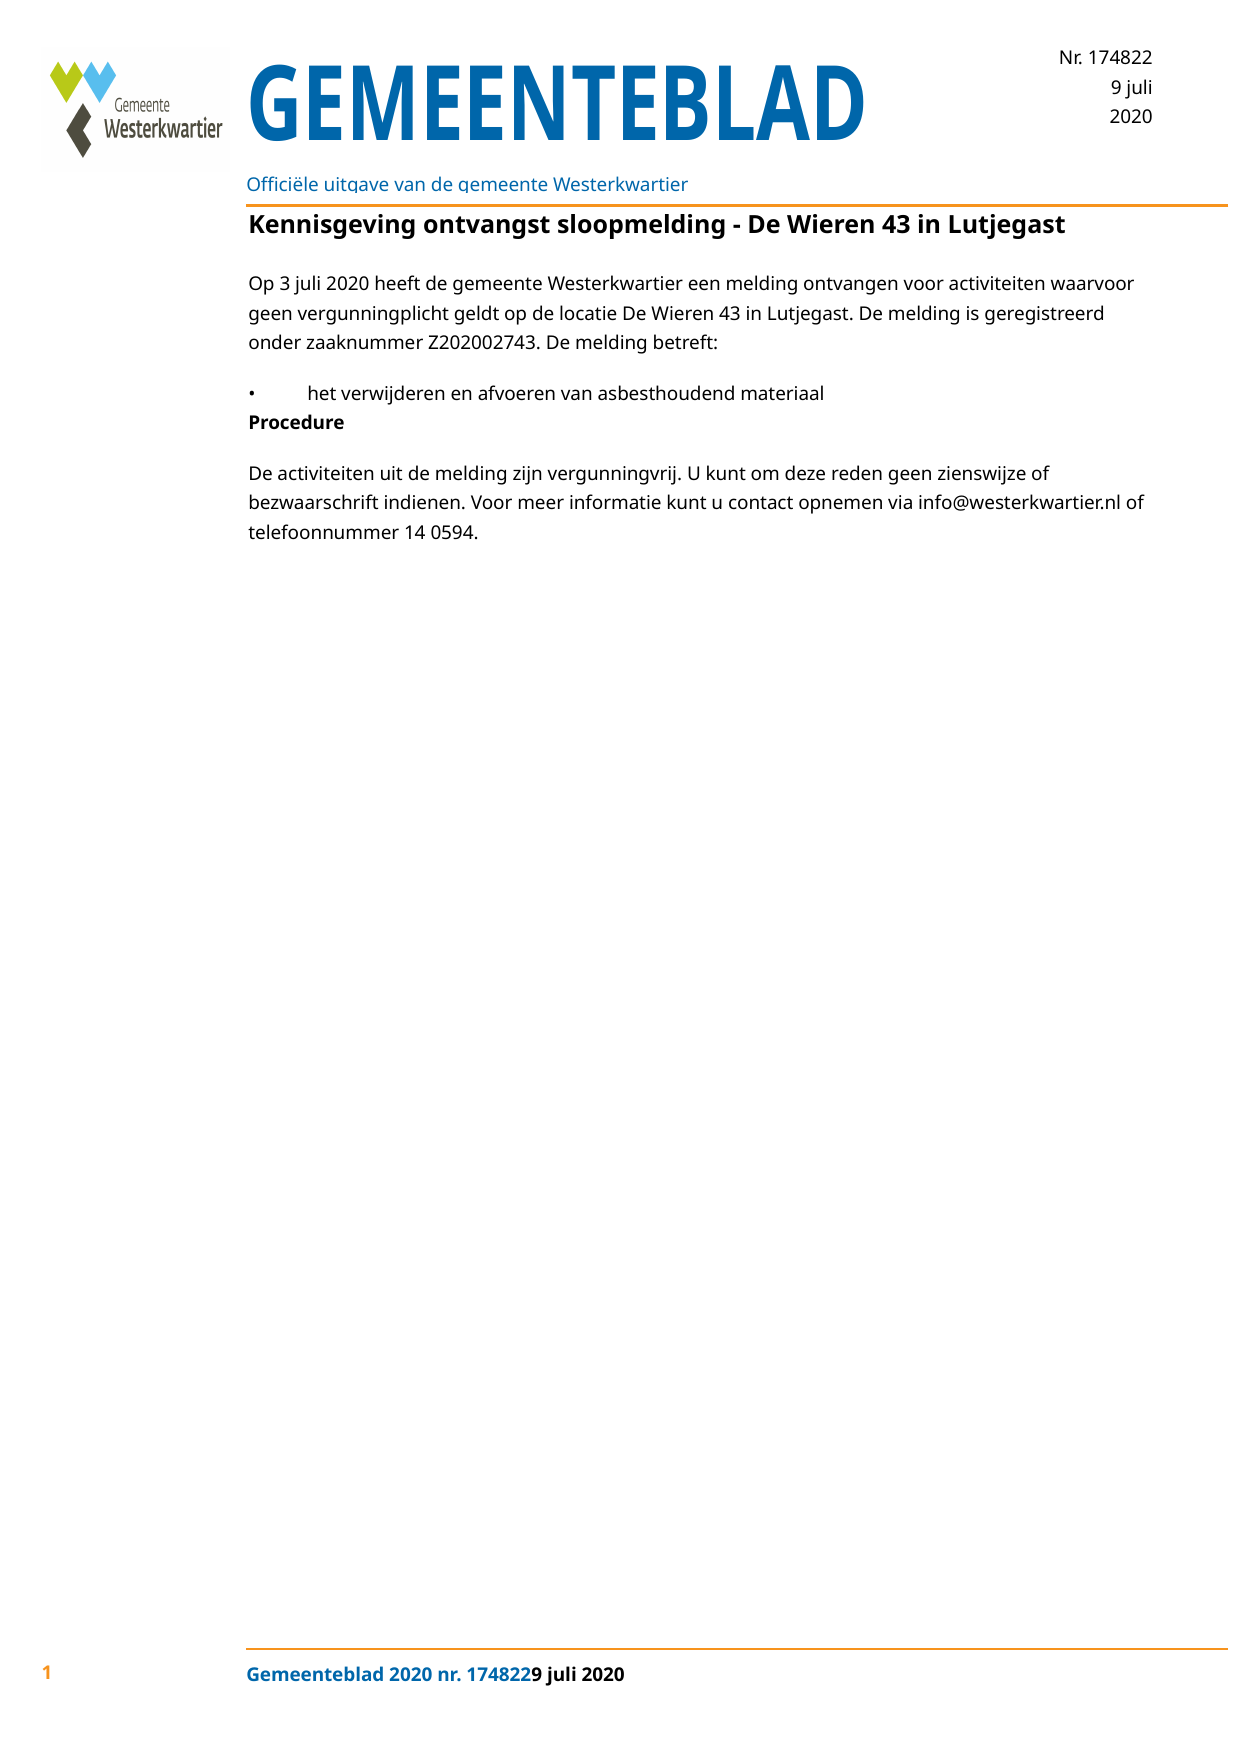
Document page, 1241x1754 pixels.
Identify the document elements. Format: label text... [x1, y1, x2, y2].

picture [41, 47, 231, 172]
text Kennisgeving ontvangst sloopmelding - De Wieren 43 in Lutjegast [248, 207, 1152, 241]
text Procedure [248, 409, 1152, 435]
list het verwijderen en afvoeren van asbesthoudend materiaal [248, 380, 1152, 406]
text Op 3 juli 2020 heeft de gemeente Westerkwartier een melding ontvangen voor activiteiten waarvoor geen vergunningplicht geldt op de locatie De Wieren 43 in Lutjegast. De melding is geregistreerd onder zaaknummer Z202002743. De melding betreft: [248, 270, 1152, 355]
text De activiteiten uit de melding zijn vergunningvrij. U kunt om deze reden geen zienswijze of bezwaarschrift indienen. Voor meer informatie kunt u contact opnemen via info@westerkwartier.nl of telefoonnummer 14 0594. [248, 460, 1152, 545]
